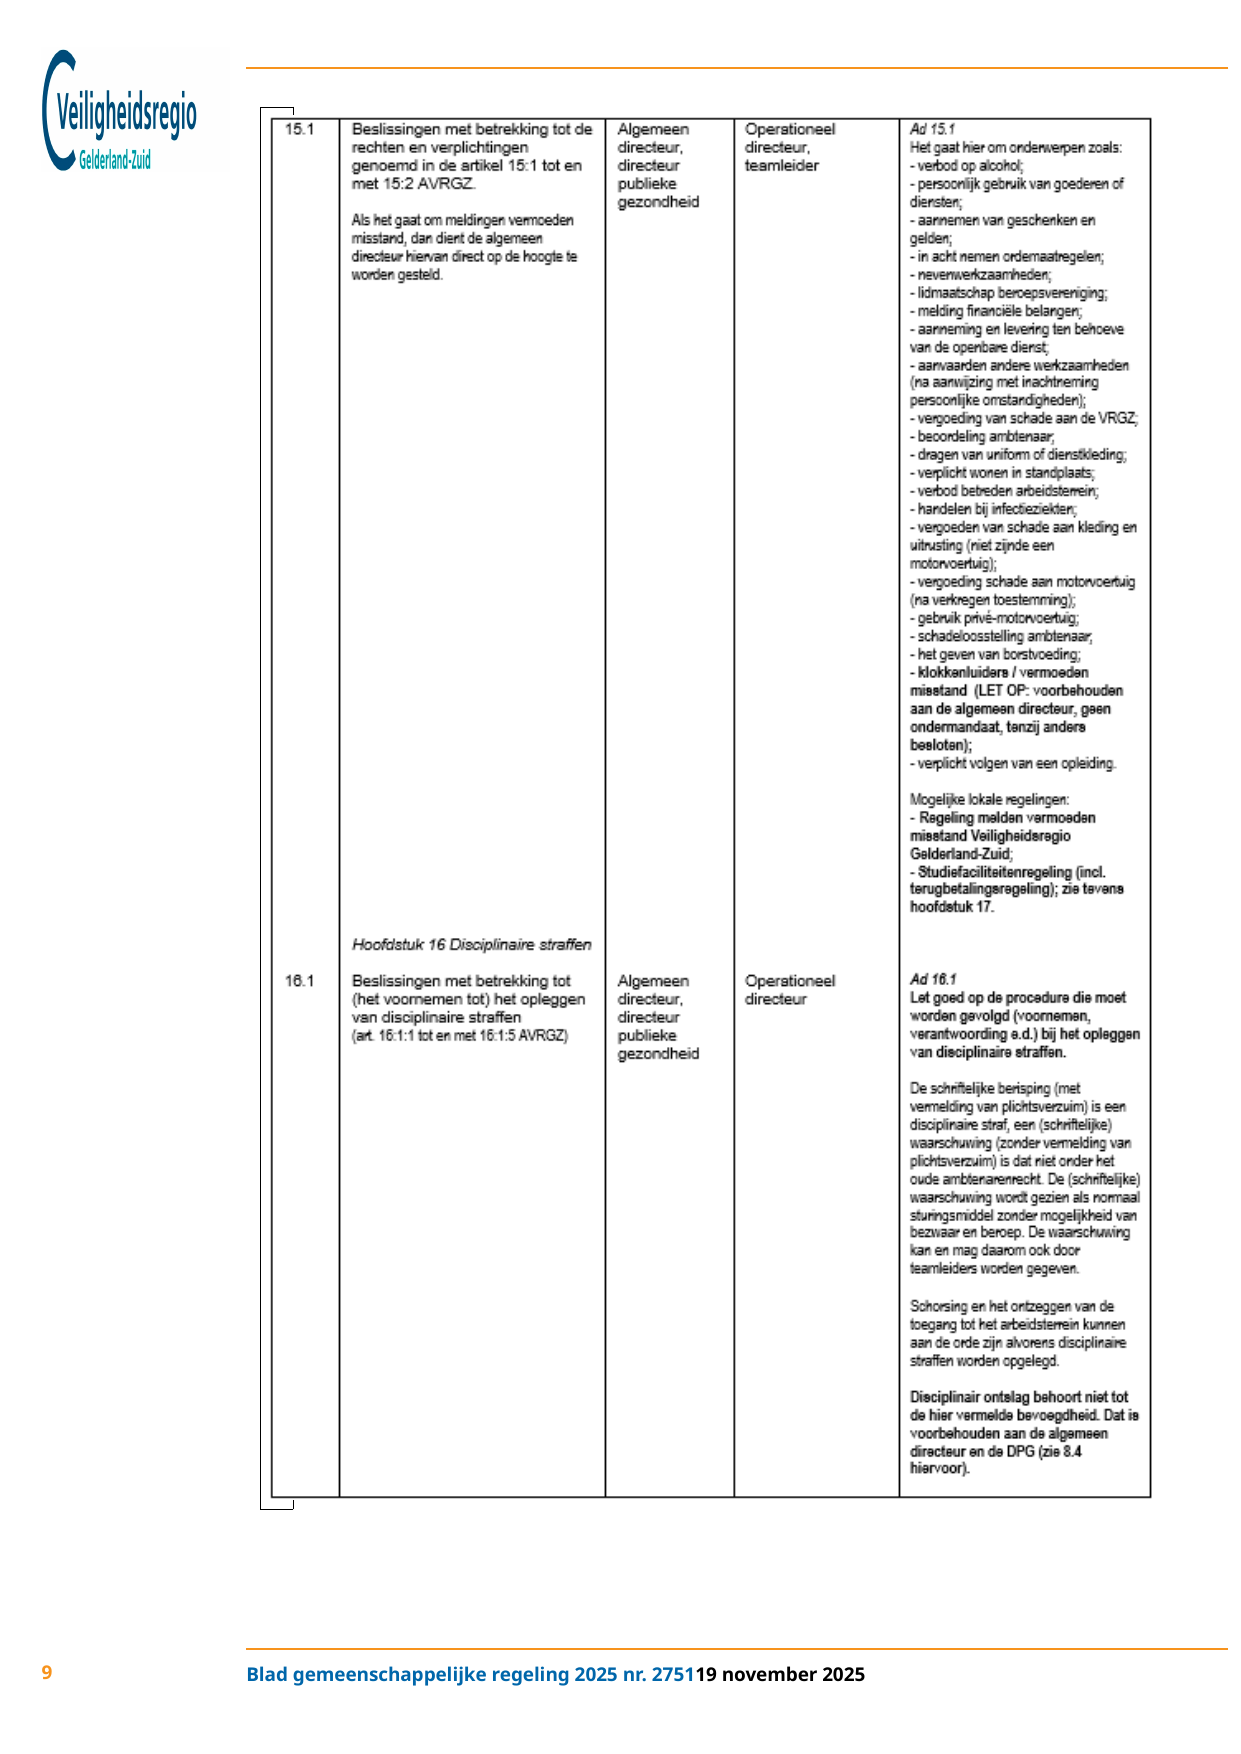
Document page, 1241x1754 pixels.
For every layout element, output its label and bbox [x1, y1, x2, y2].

picture [268, 115, 1155, 1500]
picture [41, 47, 231, 172]
